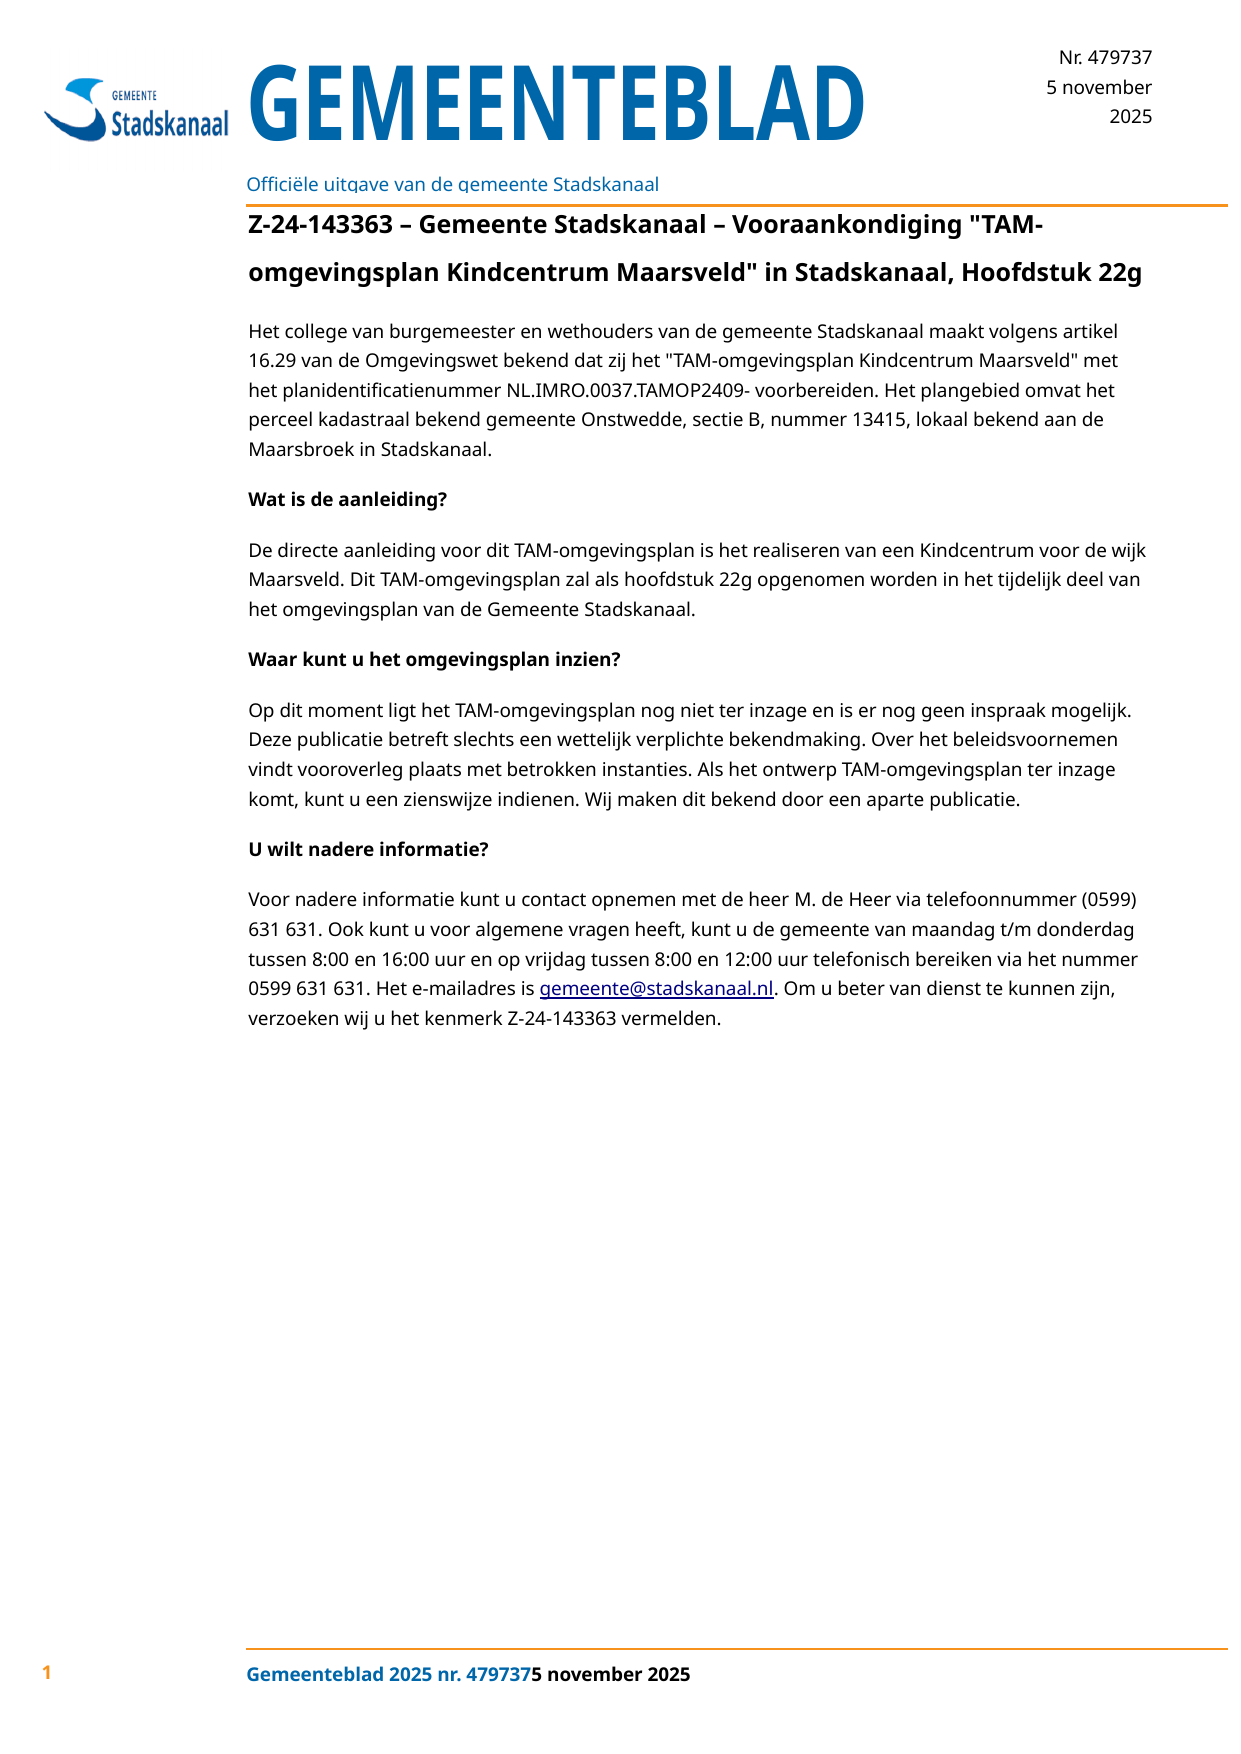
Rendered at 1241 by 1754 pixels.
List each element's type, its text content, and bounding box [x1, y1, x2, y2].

text U wilt nadere informatie? [248, 836, 1152, 862]
text Op dit moment ligt het TAM-omgevingsplan nog niet ter inzage en is er nog geen inspraak mogelijk. Deze publicatie betreft slechts een wettelijk verplichte bekendmaking. Over het beleidsvoornemen vindt vooroverleg plaats met betrokken instanties. Als het ontwerp TAM-omgevingsplan ter inzage komt, kunt u een zienswijze indienen. Wij maken dit bekend door een aparte publicatie. [248, 697, 1152, 812]
text Wat is de aanleiding? [248, 487, 1152, 512]
text De directe aanleiding voor dit TAM-omgevingsplan is het realiseren van een Kindcentrum voor de wijk Maarsveld. Dit TAM-omgevingsplan zal als hoofdstuk 22g opgenomen worden in het tijdelijk deel van het omgevingsplan van de Gemeente Stadskanaal. [248, 537, 1152, 622]
text Z-24-143363 – Gemeente Stadskanaal – Vooraankondiging "TAM-omgevingsplan Kindcentrum Maarsveld" in Stadskanaal, Hoofdstuk 22g [248, 207, 1152, 288]
text Waar kunt u het omgevingsplan inzien? [248, 647, 1152, 672]
picture [41, 47, 231, 172]
text Het college van burgemeester en wethouders van de gemeente Stadskanaal maakt volgens artikel 16.29 van de Omgevingswet bekend dat zij het "TAM-omgevingsplan Kindcentrum Maarsveld" met het planidentificatienummer NL.IMRO.0037.TAMOP2409- voorbereiden. Het plangebied omvat het perceel kadastraal bekend gemeente Onstwedde, sectie B, nummer 13415, lokaal bekend aan de Maarsbroek in Stadskanaal. [248, 318, 1152, 462]
text Voor nadere informatie kunt u contact opnemen met de heer M. de Heer via telefoonnummer (0599) 631 631. Ook kunt u voor algemene vragen heeft, kunt u de gemeente van maandag t/m donderdag tussen 8:00 en 16:00 uur en op vrijdag tussen 8:00 en 12:00 uur telefonisch bereiken via het nummer 0599 631 631. Het e‑mailadres is gemeente@stadskanaal.nl. Om u beter van dienst te kunnen zijn, verzoeken wij u het kenmerk Z-24-143363 vermelden. [248, 887, 1152, 1031]
